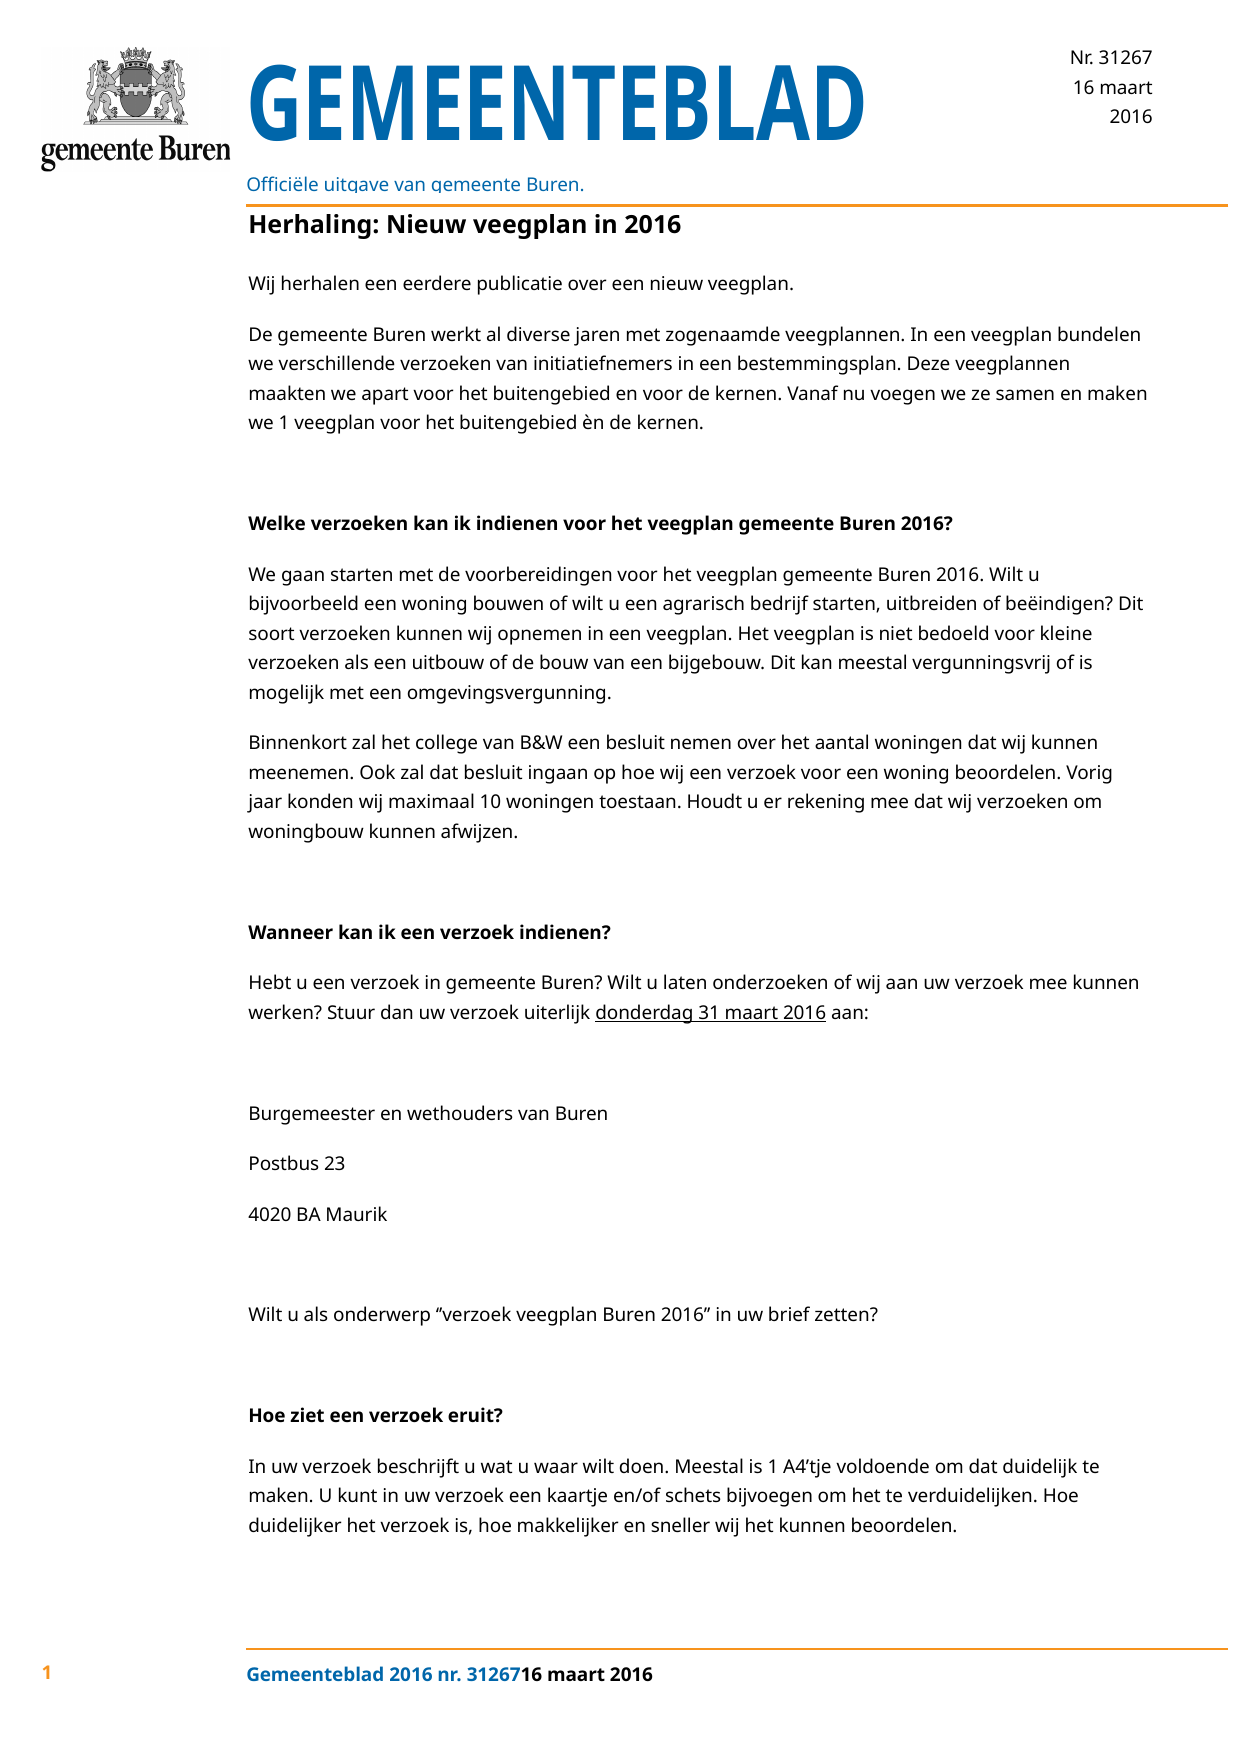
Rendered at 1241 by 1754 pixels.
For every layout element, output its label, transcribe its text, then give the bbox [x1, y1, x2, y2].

text Hoe ziet een verzoek eruit? [248, 1402, 1152, 1428]
text 4020 BA Maurik [248, 1201, 1152, 1226]
text Herhaling: Nieuw veegplan in 2016 [248, 207, 1152, 241]
text De gemeente Buren werkt al diverse jaren met zogenaamde veegplannen. In een veegplan bundelen we verschillende verzoeken van initiatiefnemers in een bestemmingsplan. Deze veegplannen maakten we apart voor het buitengebied en voor de kernen. Vanaf nu voegen we ze samen en maken we 1 veegplan voor het buitengebied èn de kernen. [248, 321, 1152, 435]
text We gaan starten met de voorbereidingen voor het veegplan gemeente Buren 2016. Wilt u bijvoorbeeld een woning bouwen of wilt u een agrarisch bedrijf starten, uitbreiden of beëindigen? Dit soort verzoeken kunnen wij opnemen in een veegplan. Het veegplan is niet bedoeld voor kleine verzoeken als een uitbouw of de bouw van een bijgebouw. Dit kan meestal vergunningsvrij of is mogelijk met een omgevingsvergunning. [248, 561, 1152, 705]
text Wanneer kan ik een verzoek indienen? [248, 919, 1152, 945]
text Postbus 23 [248, 1150, 1152, 1176]
text In uw verzoek beschrijft u wat u waar wilt doen. Meestal is 1 A4’tje voldoende om dat duidelijk te maken. U kunt in uw verzoek een kaartje en/of schets bijvoegen om het te verduidelijken. Hoe duidelijker het verzoek is, hoe makkelijker en sneller wij het kunnen beoordelen. [248, 1453, 1152, 1538]
text Wij herhalen een eerdere publicatie over een nieuw veegplan. [248, 270, 1152, 296]
text Burgemeester en wethouders van Buren [248, 1100, 1152, 1126]
text Hebt u een verzoek in gemeente Buren? Wilt u laten onderzoeken of wij aan uw verzoek mee kunnen werken? Stuur dan uw verzoek uiterlijk donderdag 31 maart 2016 aan: [248, 969, 1152, 1025]
text Binnenkort zal het college van B&W een besluit nemen over het aantal woningen dat wij kunnen meenemen. Ook zal dat besluit ingaan op hoe wij een verzoek voor een woning beoordelen. Vorig jaar konden wij maximaal 10 woningen toestaan. Houdt u er rekening mee dat wij verzoeken om woningbouw kunnen afwijzen. [248, 729, 1152, 844]
picture [41, 47, 231, 172]
text Wilt u als onderwerp ‘’verzoek veegplan Buren 2016’’ in uw brief zetten? [248, 1302, 1152, 1327]
text Welke verzoeken kan ik indienen voor het veegplan gemeente Buren 2016? [248, 510, 1152, 536]
